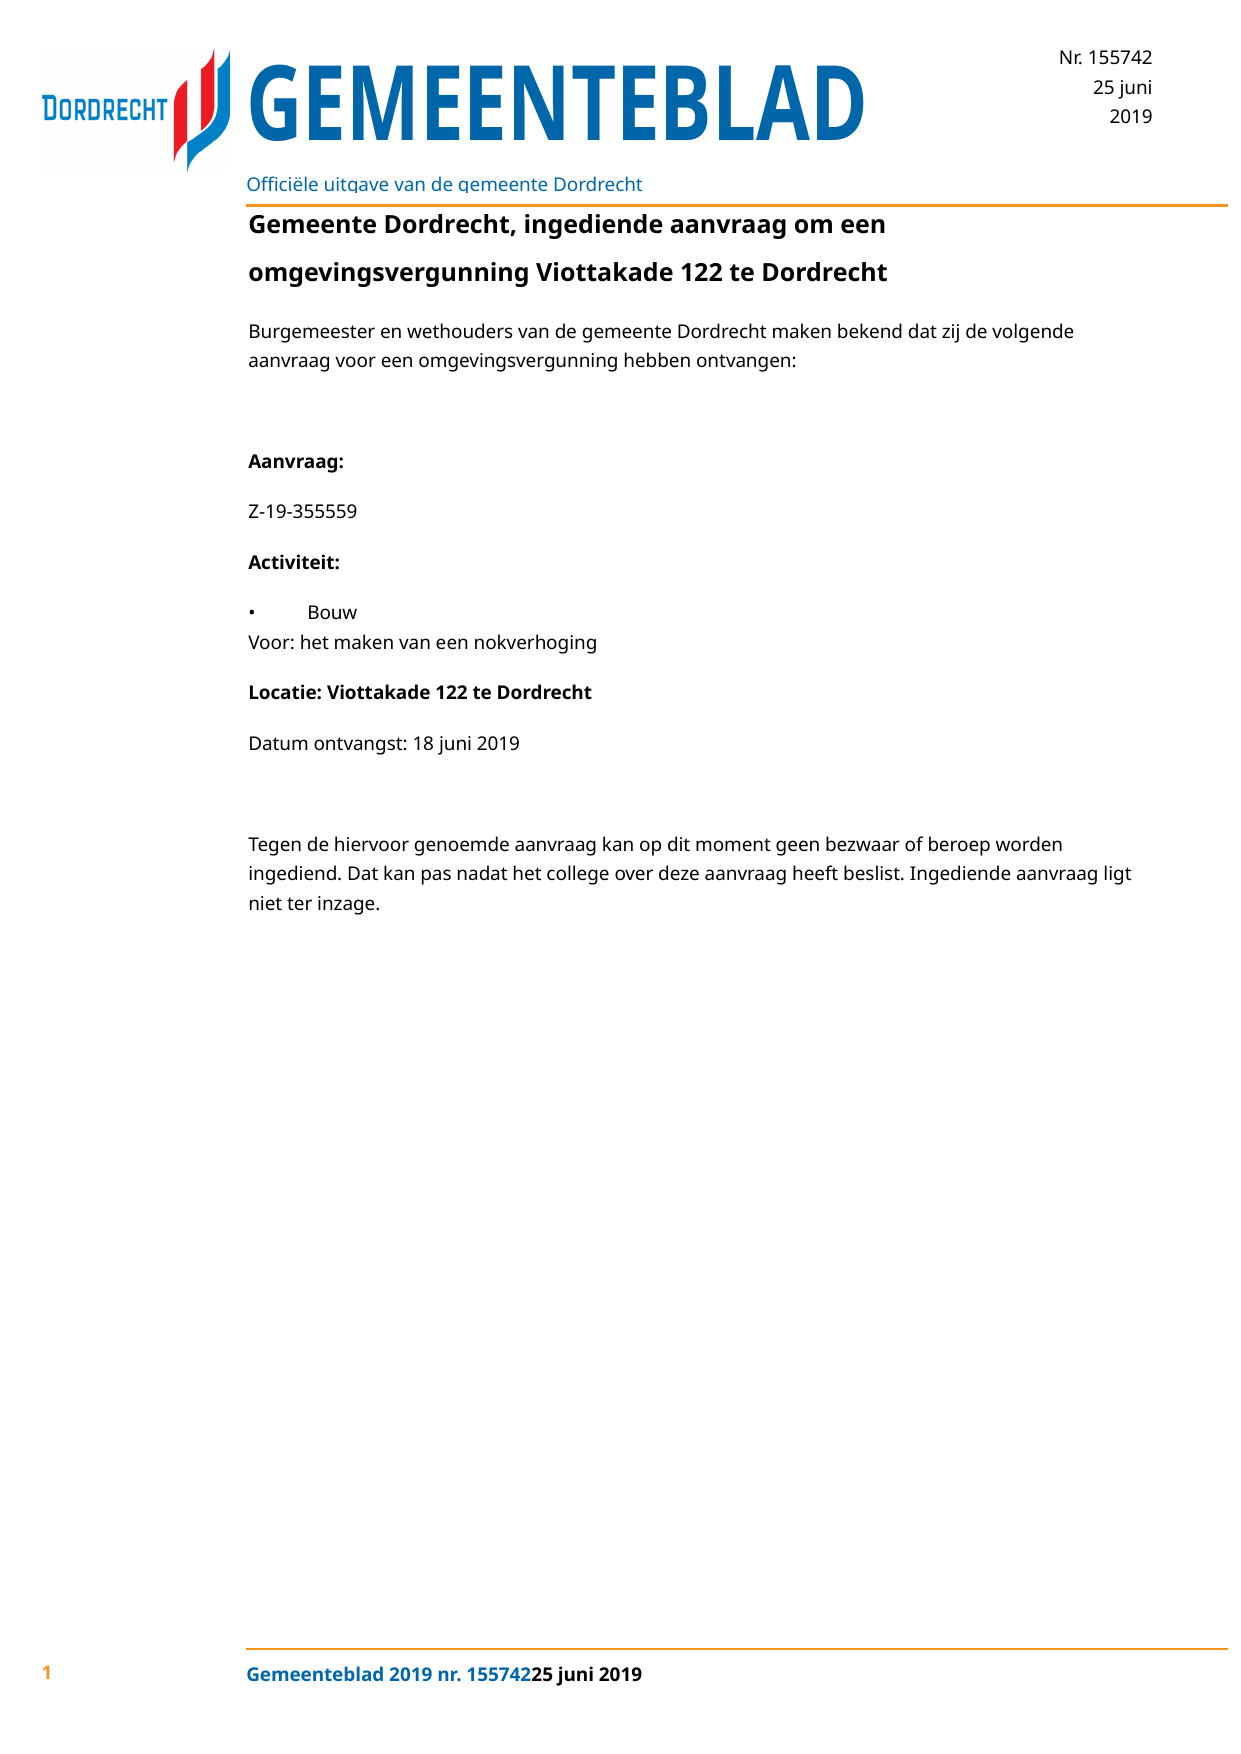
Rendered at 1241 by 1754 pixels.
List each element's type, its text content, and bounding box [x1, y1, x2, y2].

text Gemeente Dordrecht, ingediende aanvraag om een omgevingsvergunning Viottakade 122 te Dordrecht [248, 207, 1152, 288]
text Locatie: Viottakade 122 te Dordrecht [248, 679, 1152, 705]
text Datum ontvangst: 18 juni 2019 [248, 730, 1152, 756]
picture [41, 47, 231, 172]
text Activiteit: [248, 549, 1152, 575]
text Voor: het maken van een nokverhoging [248, 629, 1152, 655]
text Tegen de hiervoor genoemde aanvraag kan op dit moment geen bezwaar of beroep worden ingediend. Dat kan pas nadat het college over deze aanvraag heeft beslist. Ingediende aanvraag ligt niet ter inzage. [248, 831, 1152, 916]
text Aanvraag: [248, 448, 1152, 474]
text Burgemeester en wethouders van de gemeente Dordrecht maken bekend dat zij de volgende aanvraag voor een omgevingsvergunning hebben ontvangen: [248, 318, 1152, 373]
list Bouw [248, 599, 1152, 625]
text Z-19-355559 [248, 499, 1152, 524]
